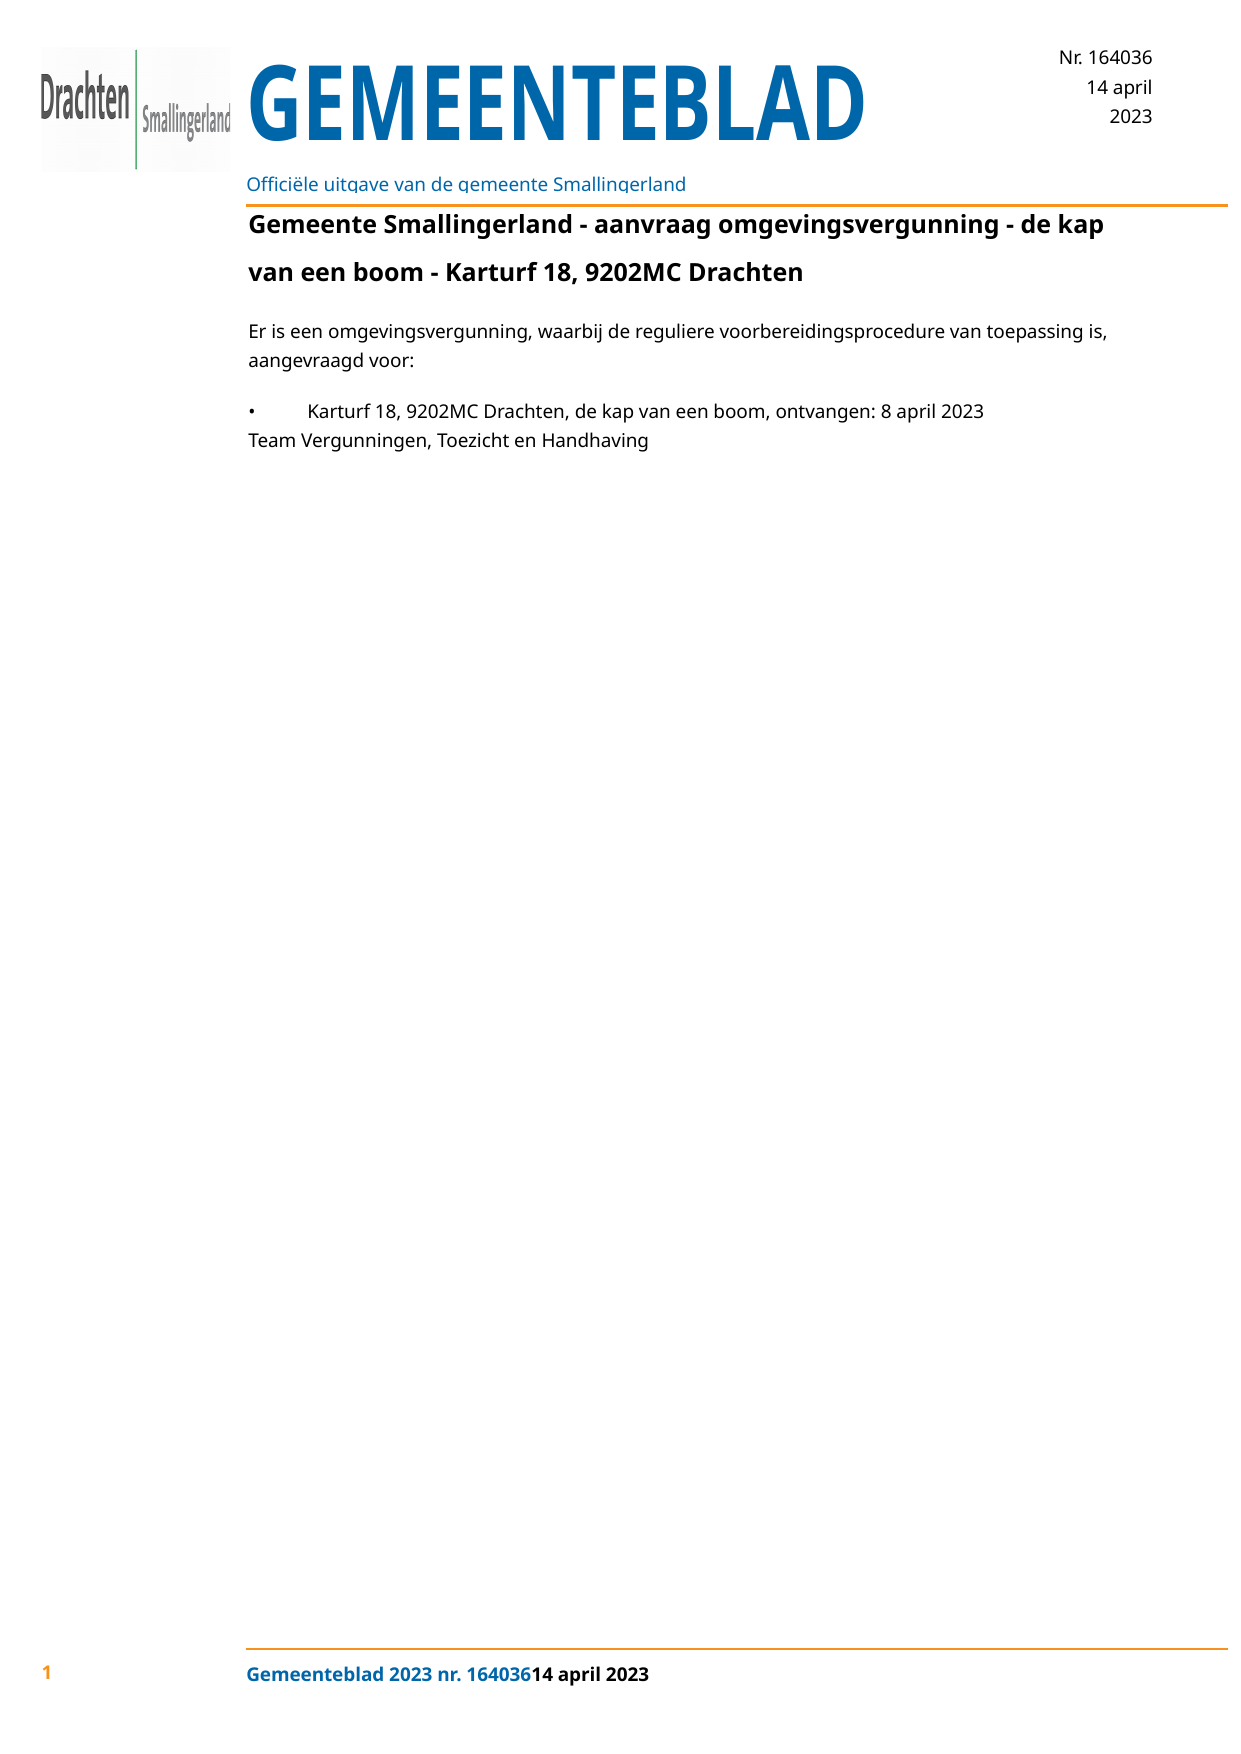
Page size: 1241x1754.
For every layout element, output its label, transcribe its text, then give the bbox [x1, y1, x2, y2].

text Gemeente Smallingerland - aanvraag omgevingsvergunning - de kap van een boom - Karturf 18, 9202MC Drachten [248, 207, 1152, 288]
list Karturf 18, 9202MC Drachten, de kap van een boom, ontvangen: 8 april 2023 [248, 398, 1152, 424]
text Team Vergunningen, Toezicht en Handhaving [248, 427, 1152, 453]
text Er is een omgevingsvergunning, waarbij de reguliere voorbereidingsprocedure van toepassing is, aangevraagd voor: [248, 318, 1152, 373]
picture [41, 47, 231, 172]
